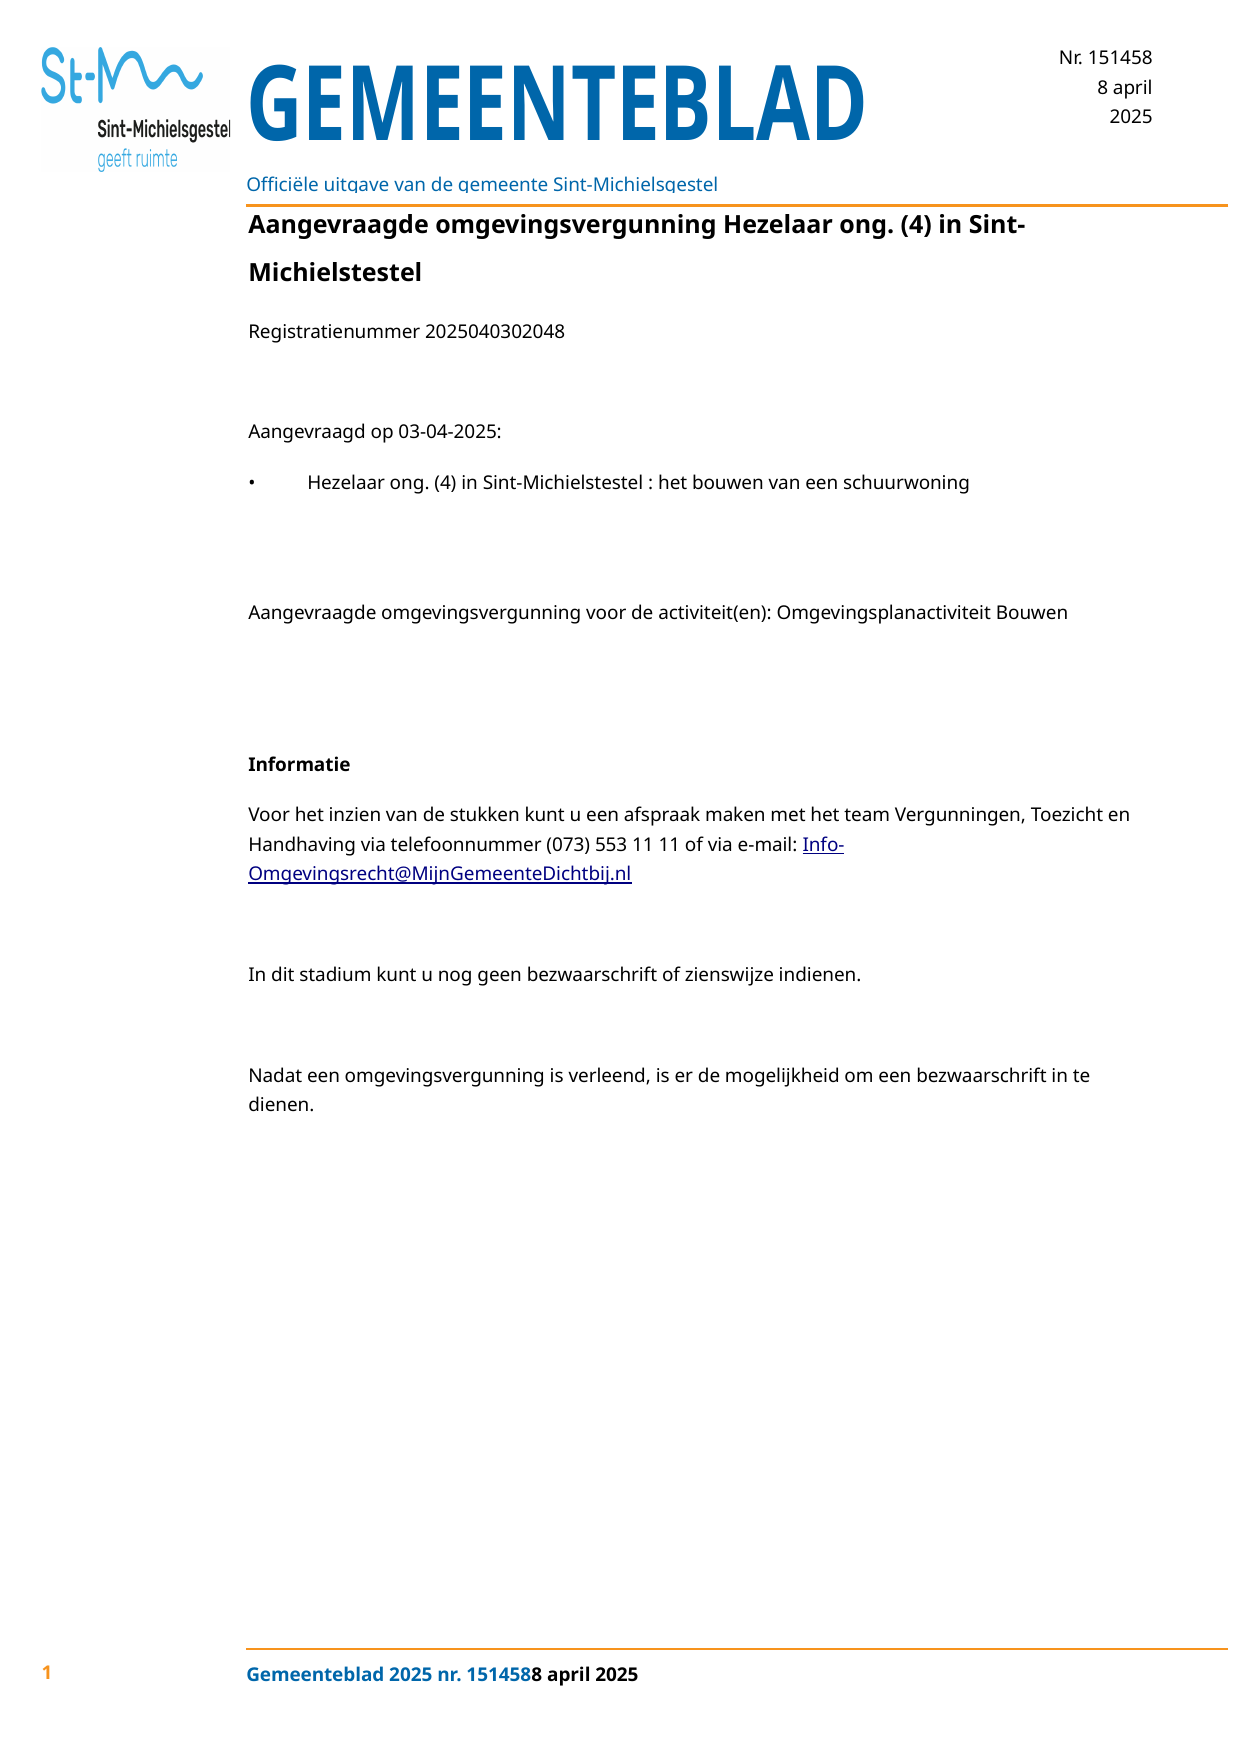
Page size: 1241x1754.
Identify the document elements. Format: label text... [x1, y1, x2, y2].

picture [41, 47, 231, 172]
text Aangevraagd op 03-04-2025: [248, 419, 1152, 444]
text Informatie [248, 751, 1152, 777]
list Hezelaar ong. (4) in Sint-Michielstestel : het bouwen van een schuurwoning [248, 469, 1152, 495]
text Nadat een omgevingsvergunning is verleend, is er de mogelijkheid om een bezwaarschrift in te dienen. [248, 1062, 1152, 1117]
text Registratienummer 2025040302048 [248, 318, 1152, 344]
text Voor het inzien van de stukken kunt u een afspraak maken met het team Vergunningen, Toezicht en Handhaving via telefoonnummer (073) 553 11 11 of via e-mail: Info-Omgevingsrecht@MijnGemeenteDichtbij.nl [248, 801, 1152, 886]
text Aangevraagde omgevingsvergunning voor de activiteit(en): Omgevingsplanactiviteit Bouwen [248, 599, 1152, 625]
text In dit stadium kunt u nog geen bezwaarschrift of zienswijze indienen. [248, 961, 1152, 987]
text Aangevraagde omgevingsvergunning Hezelaar ong. (4) in Sint-Michielstestel [248, 207, 1152, 288]
